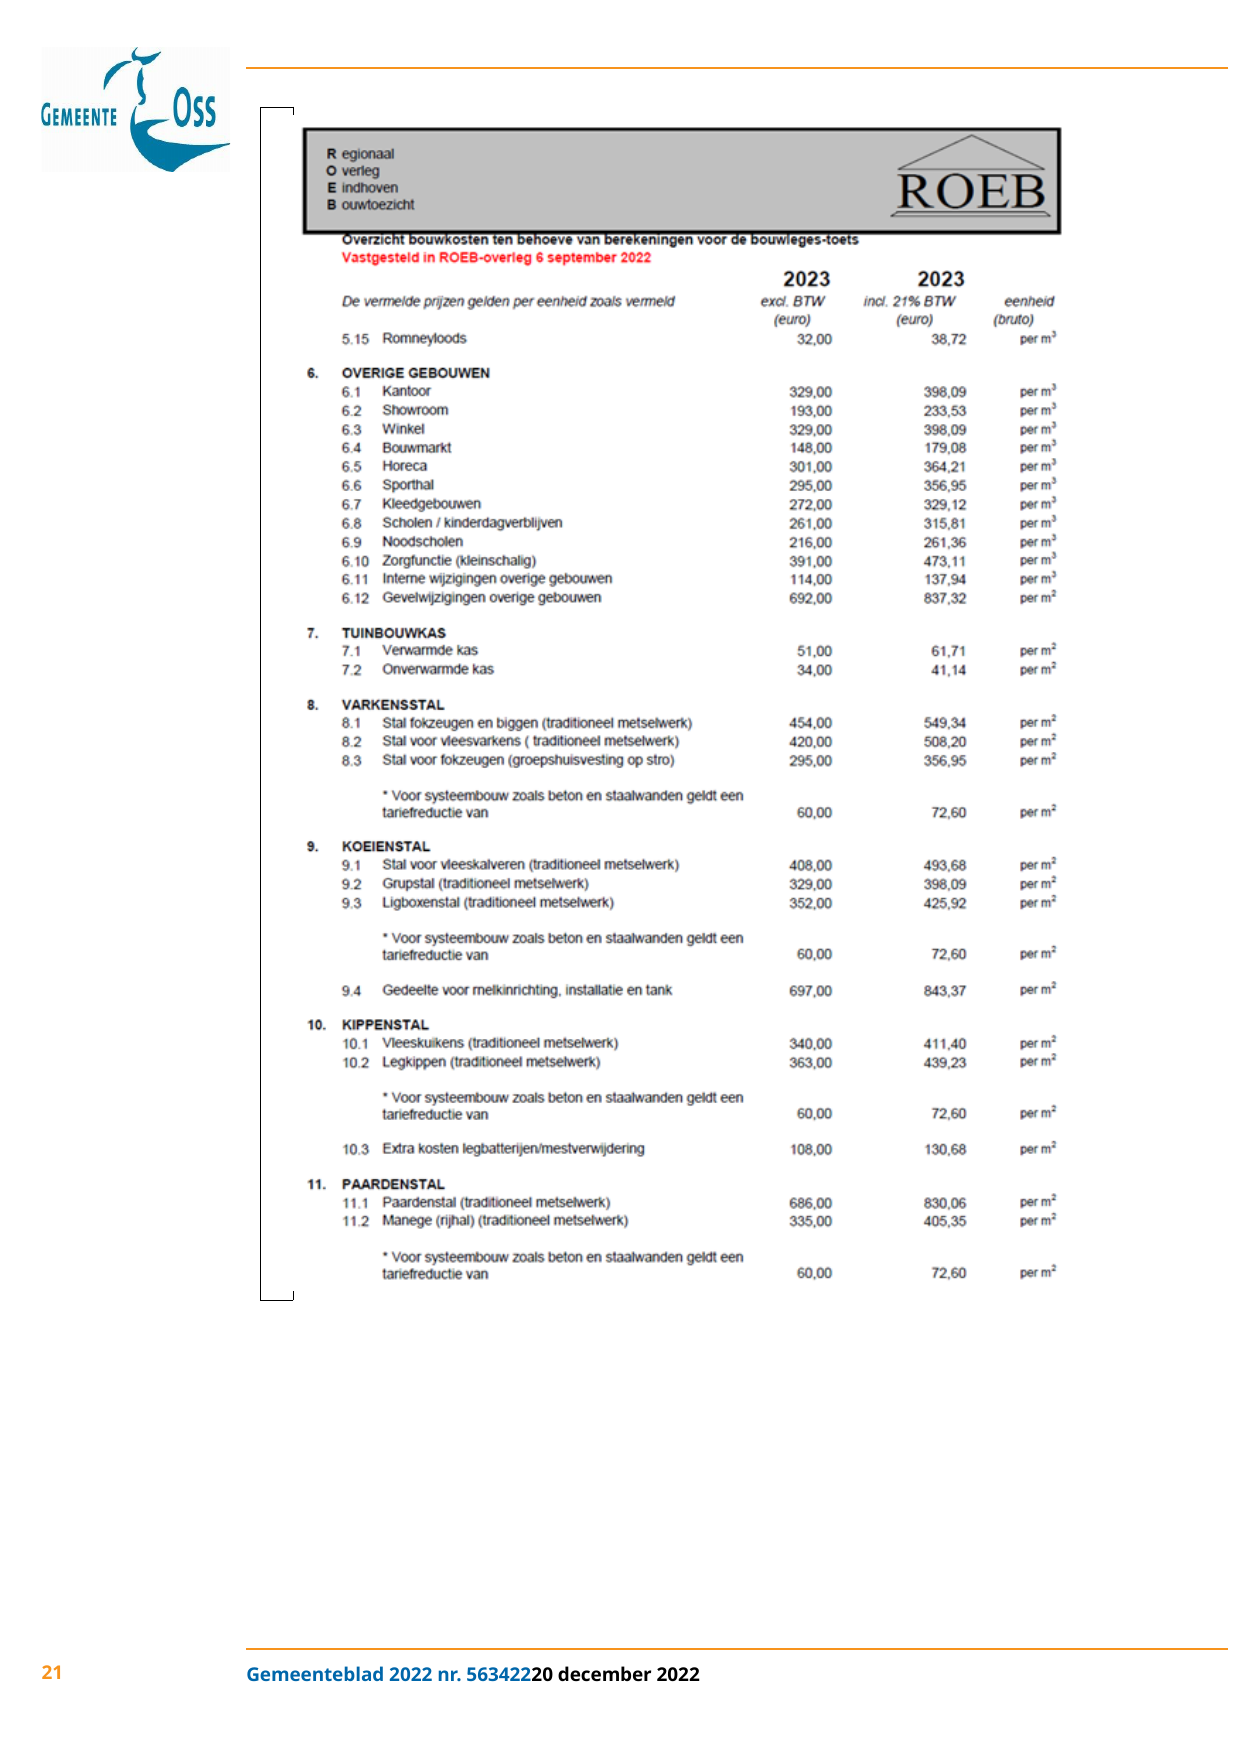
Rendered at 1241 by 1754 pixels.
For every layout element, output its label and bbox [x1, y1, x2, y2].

picture [41, 47, 231, 172]
picture [268, 115, 1155, 1291]
